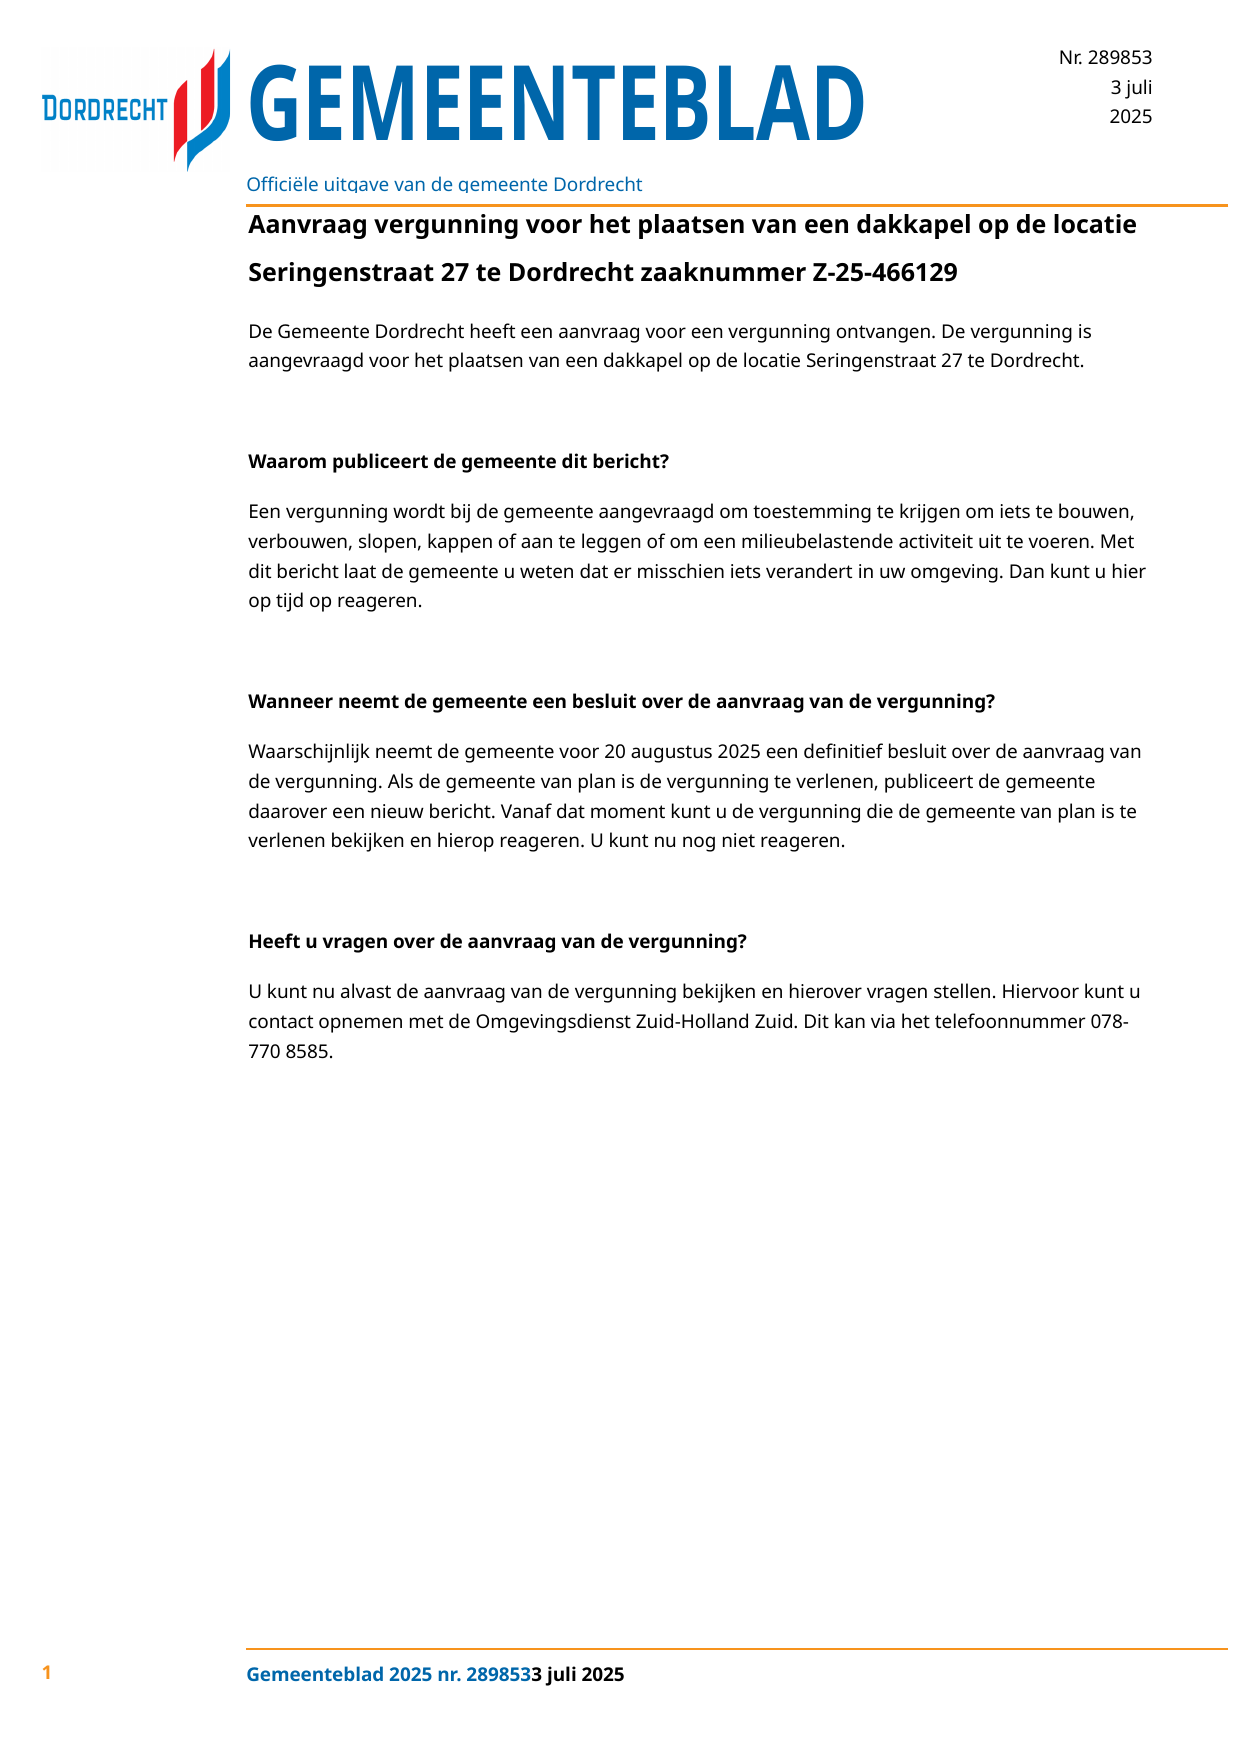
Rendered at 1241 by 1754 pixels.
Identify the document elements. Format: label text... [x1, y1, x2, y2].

text Een vergunning wordt bij de gemeente aangevraagd om toestemming te krijgen om iets te bouwen, verbouwen, slopen, kappen of aan te leggen of om een milieubelastende activiteit uit te voeren. Met dit bericht laat de gemeente u weten dat er misschien iets verandert in uw omgeving. Dan kunt u hier op tijd op reageren. [248, 499, 1152, 613]
text U kunt nu alvast de aanvraag van de vergunning bekijken en hierover vragen stellen. Hiervoor kunt u contact opnemen met de Omgevingsdienst Zuid-Holland Zuid. Dit kan via het telefoonnummer 078-770 8585. [248, 979, 1152, 1064]
text Waarschijnlijk neemt de gemeente voor 20 augustus 2025 een definitief besluit over de aanvraag van de vergunning. Als de gemeente van plan is de vergunning te verlenen, publiceert de gemeente daarover een nieuw bericht. Vanaf dat moment kunt u de vergunning die de gemeente van plan is te verlenen bekijken en hierop reageren. U kunt nu nog niet reageren. [248, 739, 1152, 853]
text Aanvraag vergunning voor het plaatsen van een dakkapel op de locatie Seringenstraat 27 te Dordrecht zaaknummer Z-25-466129 [248, 207, 1152, 288]
text De Gemeente Dordrecht heeft een aanvraag voor een vergunning ontvangen. De vergunning is aangevraagd voor het plaatsen van een dakkapel op de locatie Seringenstraat 27 te Dordrecht. [248, 318, 1152, 373]
text Wanneer neemt de gemeente een besluit over de aanvraag van de vergunning? [248, 688, 1152, 714]
text Waarom publiceert de gemeente dit bericht? [248, 448, 1152, 474]
picture [41, 47, 231, 172]
text Heeft u vragen over de aanvraag van de vergunning? [248, 928, 1152, 954]
